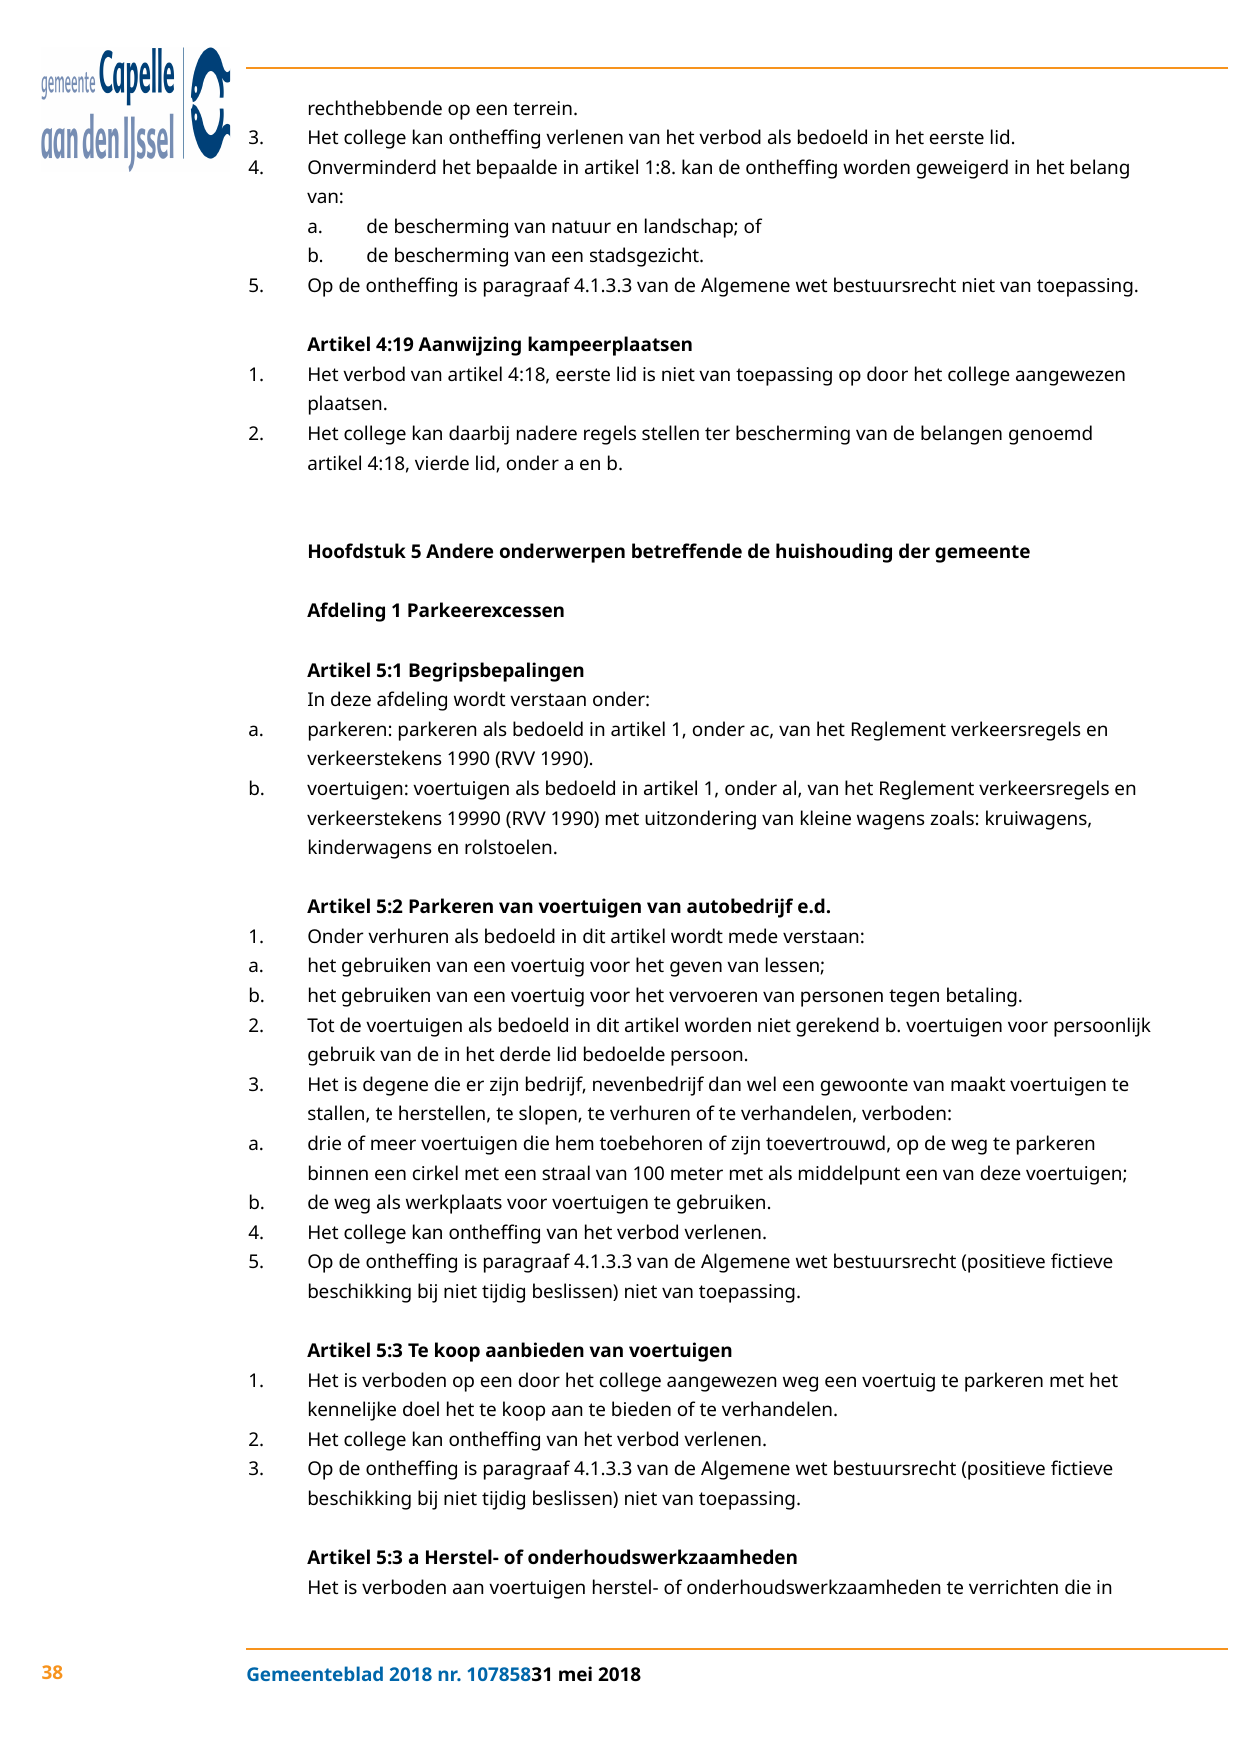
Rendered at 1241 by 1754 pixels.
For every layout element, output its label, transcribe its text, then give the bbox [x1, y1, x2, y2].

list Tot de voertuigen als bedoeld in dit artikel worden niet gerekend b. voertuigen voor persoonlijk gebruik van de in het derde lid bedoelde persoon. [248, 1012, 1152, 1067]
list Het college kan daarbij nadere regels stellen ter bescherming van de belangen genoemd artikel 4:18, vierde lid, onder a en b. [248, 420, 1152, 476]
list Het college kan ontheffing van het verbod verlenen. [248, 1426, 1152, 1452]
list Artikel 5:1 Begripsbepalingen [248, 657, 1152, 683]
list de bescherming van natuur en landschap; of [307, 213, 1152, 239]
list Afdeling 1 Parkeerexcessen [248, 598, 1152, 623]
list Het is verboden aan voertuigen herstel- of onderhoudswerkzaamheden te verrichten die in [248, 1574, 1152, 1600]
list Op de ontheffing is paragraaf 4.1.3.3 van de Algemene wet bestuursrecht niet van toepassing. [248, 272, 1152, 298]
list drie of meer voertuigen die hem toebehoren of zijn toevertrouwd, op de weg te parkeren binnen een cirkel met een straal van 100 meter met als middelpunt een van deze voertuigen; [248, 1130, 1152, 1186]
list Op de ontheffing is paragraaf 4.1.3.3 van de Algemene wet bestuursrecht (positieve fictieve beschikking bij niet tijdig beslissen) niet van toepassing. [248, 1456, 1152, 1511]
list Onder verhuren als bedoeld in dit artikel wordt mede verstaan: [248, 923, 1152, 949]
list het gebruiken van een voertuig voor het geven van lessen; [248, 953, 1152, 978]
list In deze afdeling wordt verstaan onder: [248, 686, 1152, 712]
list Hoofdstuk 5 Andere onderwerpen betreffende de huishouding der gemeente [248, 538, 1152, 564]
list de weg als werkplaats voor voertuigen te gebruiken. [248, 1189, 1152, 1215]
list Artikel 4:19 Aanwijzing kampeerplaatsen [248, 331, 1152, 357]
list het gebruiken van een voertuig voor het vervoeren van personen tegen betaling. [248, 982, 1152, 1008]
list Op de ontheffing is paragraaf 4.1.3.3 van de Algemene wet bestuursrecht (positieve fictieve beschikking bij niet tijdig beslissen) niet van toepassing. [248, 1248, 1152, 1304]
list Onverminderd het bepaalde in artikel 1:8. kan de ontheffing worden geweigerd in het belang van: [248, 154, 1152, 209]
list Het is degene die er zijn bedrijf, nevenbedrijf dan wel een gewoonte van maakt voertuigen te stallen, te herstellen, te slopen, te verhuren of te verhandelen, verboden: [248, 1071, 1152, 1126]
list voertuigen: voertuigen als bedoeld in artikel 1, onder al, van het Reglement verkeersregels en verkeerstekens 19990 (RVV 1990) met uitzondering van kleine wagens zoals: kruiwagens, kinderwagens en rolstoelen. [248, 775, 1152, 860]
list Artikel 5:2 Parkeren van voertuigen van autobedrijf e.d. [248, 893, 1152, 919]
list parkeren: parkeren als bedoeld in artikel 1, onder ac, van het Reglement verkeersregels en verkeerstekens 1990 (RVV 1990). [248, 716, 1152, 771]
list Het verbod van artikel 4:18, eerste lid is niet van toepassing op door het college aangewezen plaatsen. [248, 361, 1152, 416]
list Artikel 5:3 a Herstel- of onderhoudswerkzaamheden [248, 1544, 1152, 1570]
list Artikel 5:3 Te koop aanbieden van voertuigen [248, 1337, 1152, 1363]
list Het is verboden op een door het college aangewezen weg een voertuig te parkeren met het kennelijke doel het te koop aan te bieden of te verhandelen. [248, 1367, 1152, 1422]
picture [41, 47, 231, 172]
list rechthebbende op een terrein. [248, 95, 1152, 121]
list de bescherming van een stadsgezicht. [307, 243, 1152, 268]
list Het college kan ontheffing van het verbod verlenen. [248, 1219, 1152, 1245]
list Het college kan ontheffing verlenen van het verbod als bedoeld in het eerste lid. [248, 124, 1152, 150]
